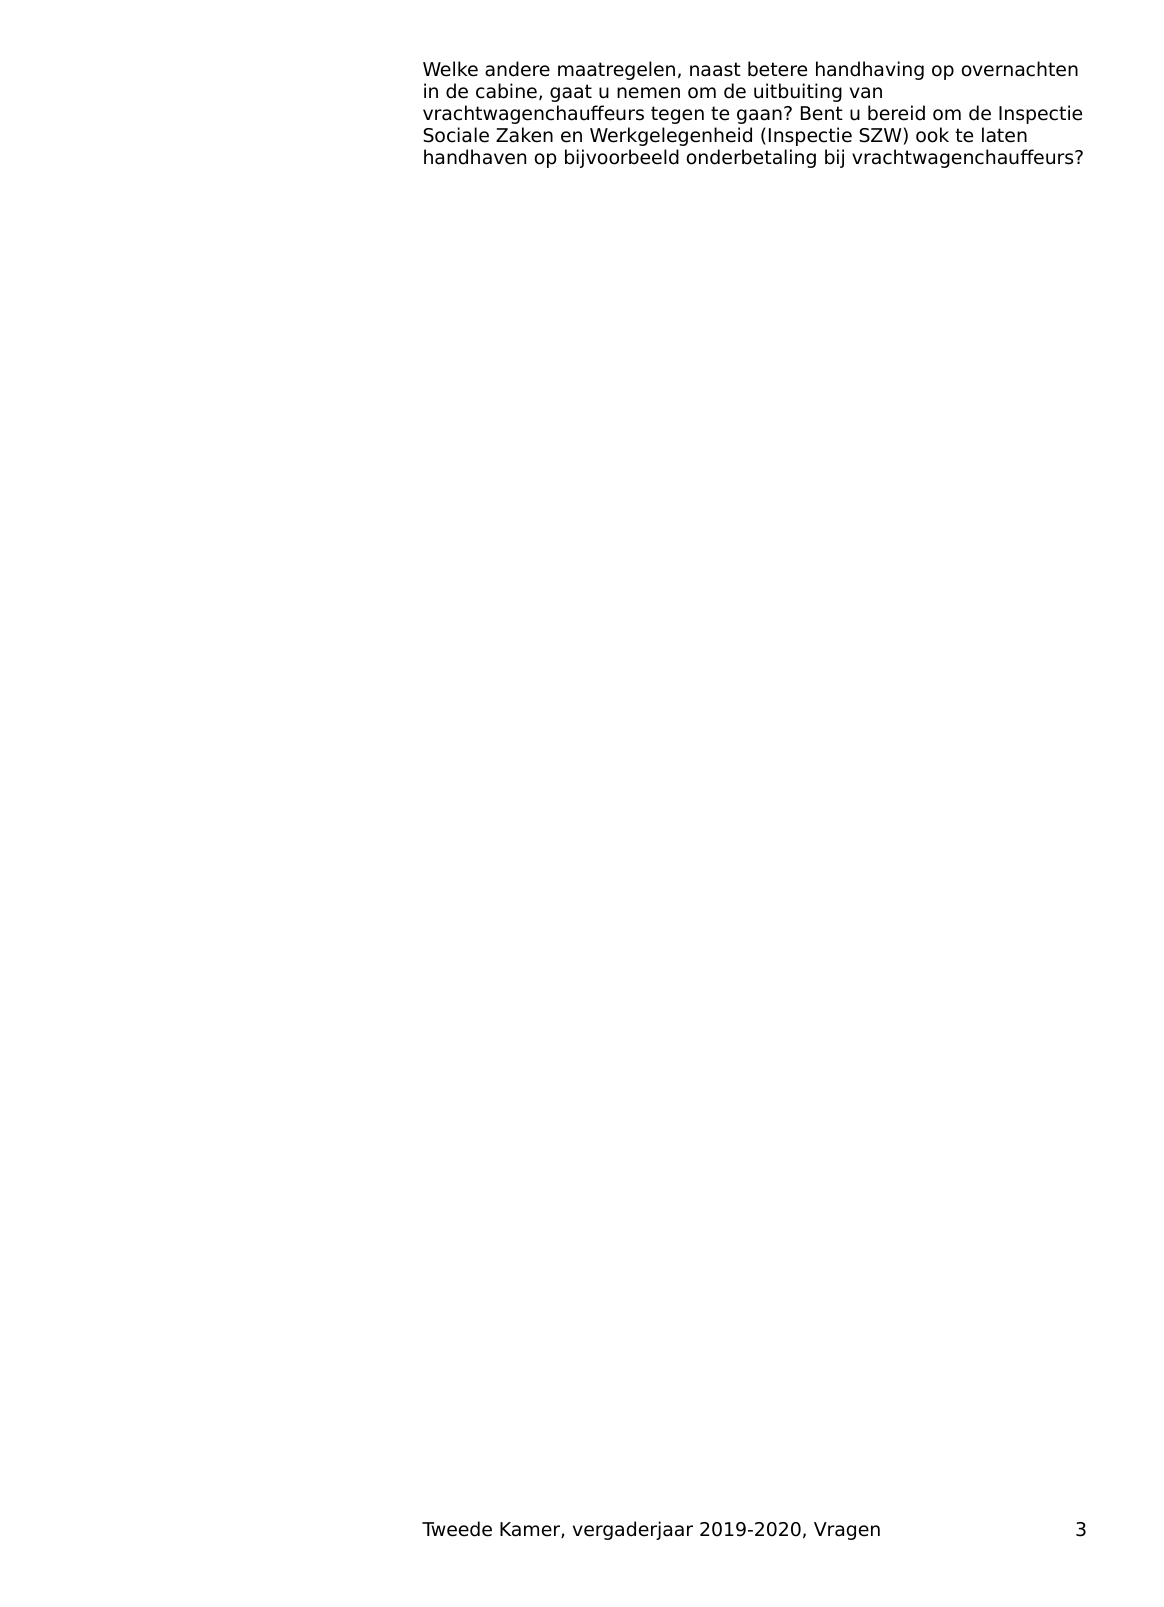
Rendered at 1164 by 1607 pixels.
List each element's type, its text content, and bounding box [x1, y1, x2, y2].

text Welke andere maatregelen, naast betere handhaving op overnachten in de cabine, gaat u nemen om de uitbuiting van vrachtwagenchauffeurs tegen te gaan? Bent u bereid om de Inspectie Sociale Zaken en Werkgelegenheid (Inspectie SZW) ook te laten handhaven op bijvoorbeeld onderbetaling bij vrachtwagenchauffeurs? [422, 59, 1087, 169]
